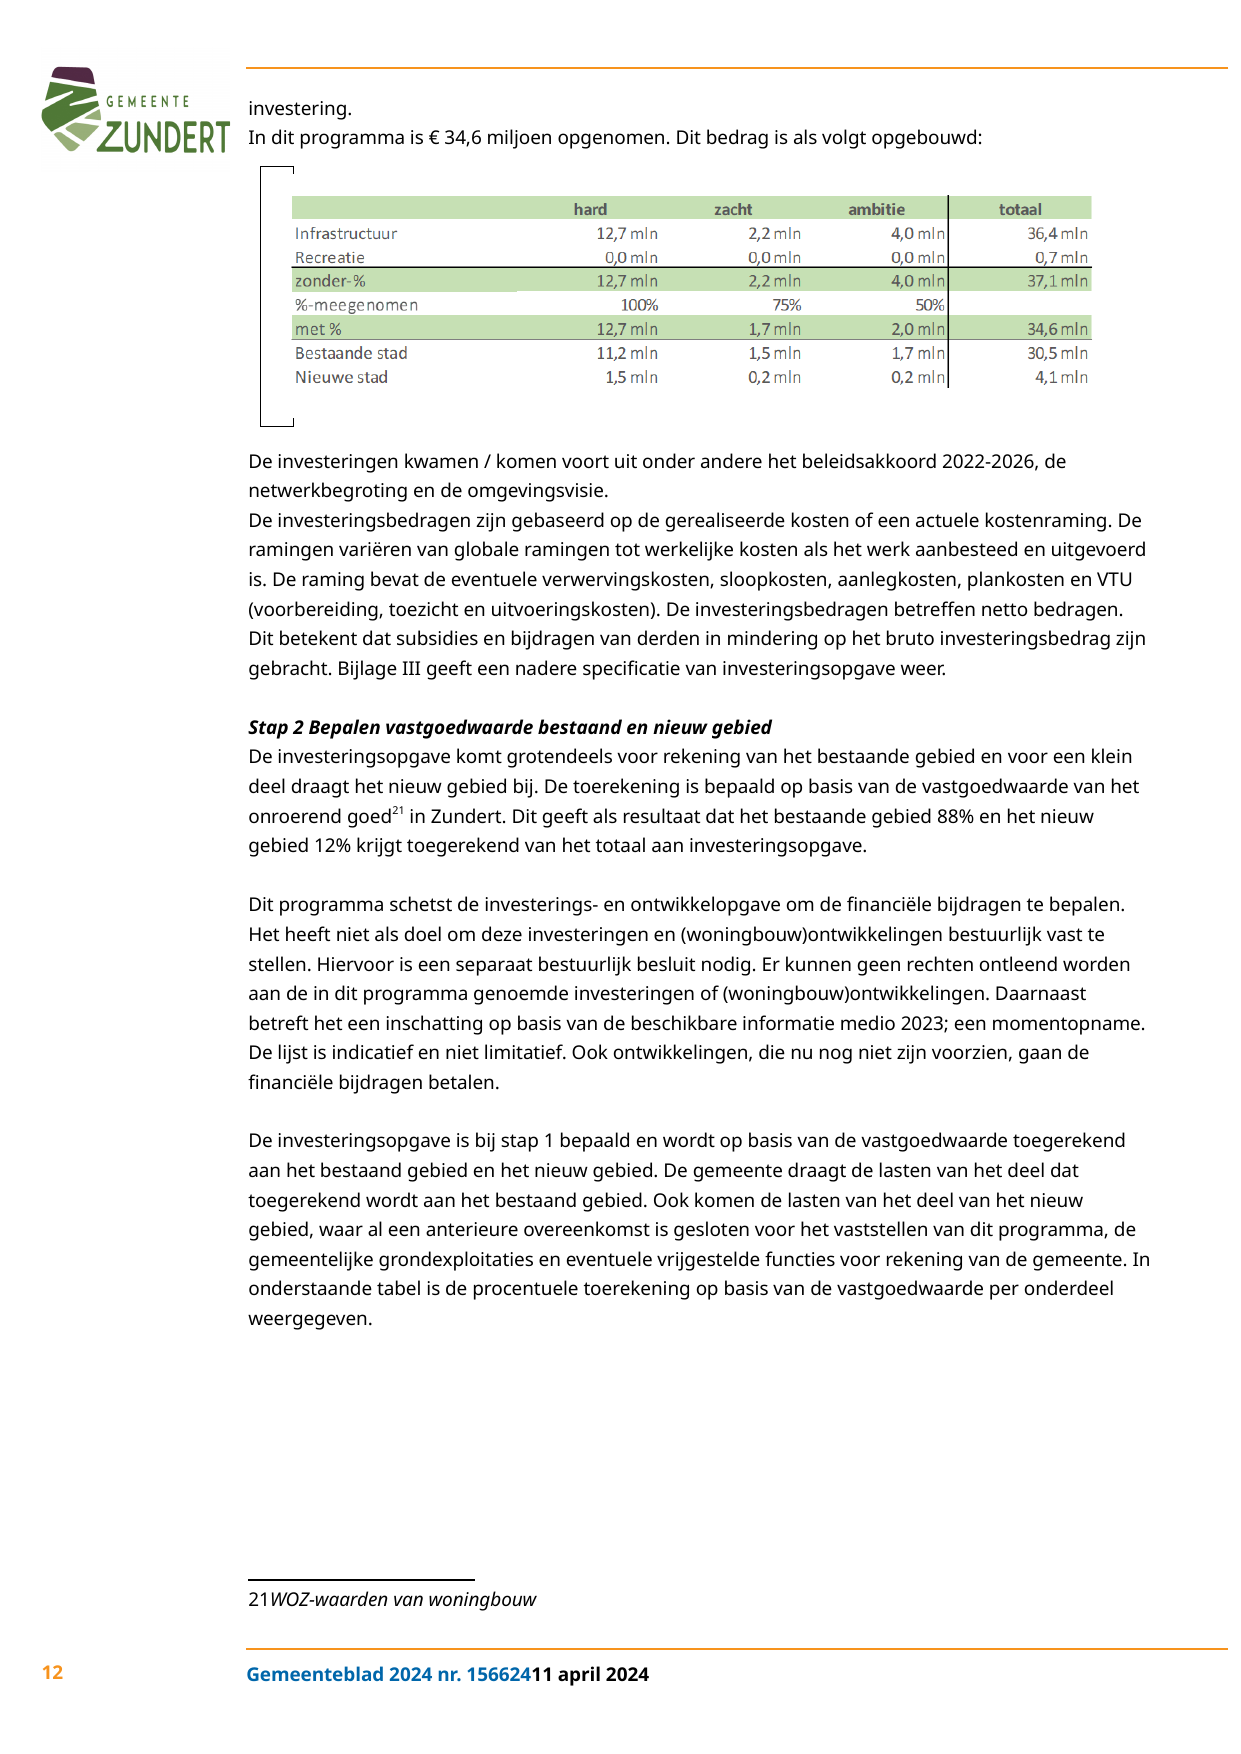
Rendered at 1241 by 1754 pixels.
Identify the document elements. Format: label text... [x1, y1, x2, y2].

table_header Dit programma schetst de investerings- en ontwikkelopgave om de financiële bijdragen te bepalen. Het heeft niet als doel om deze investeringen en (woningbouw)ontwikkelingen bestuurlijk vast te stellen. Hiervoor is een separaat bestuurlijk besluit nodig. Er kunnen geen rechten ontleend worden aan de in dit programma genoemde investeringen of (woningbouw)ontwikkelingen. Daarnaast betreft het een inschatting op basis van de beschikbare informatie medio 2023; een momentopname. De lijst is indicatief en niet limitatief. Ook ontwikkelingen, die nu nog niet zijn voorzien, gaan de financiële bijdragen betalen. [248, 892, 1152, 1095]
text De investeringsopgave is bij stap 1 bepaald en wordt op basis van de vastgoedwaarde toegerekend aan het bestaand gebied en het nieuw gebied. De gemeente draagt de lasten van het deel dat toegerekend wordt aan het bestaand gebied. Ook komen de lasten van het deel van het nieuw gebied, waar al een anterieure overeenkomst is gesloten voor het vaststellen van dit programma, de gemeentelijke grondexploitaties en eventuele vrijgestelde functies voor rekening van de gemeente. In onderstaande tabel is de procentuele toerekening op basis van de vastgoedwaarde per onderdeel weergegeven. [248, 1128, 1152, 1331]
text De investeringen kwamen / komen voort uit onder andere het beleidsakkoord 2022-2026, de netwerkbegroting en de omgevingsvisie. [248, 448, 1152, 503]
text WOZ-waarden van woningbouw [248, 1586, 1152, 1612]
text Stap 2 Bepalen vastgoedwaarde bestaand en nieuw gebied [248, 714, 1152, 740]
text In dit programma is € 34,6 miljoen opgenomen. Dit bedrag is als volgt opgebouwd: [248, 124, 1152, 150]
text De investeringsopgave komt grotendeels voor rekening van het bestaande gebied en voor een klein deel draagt het nieuw gebied bij. De toerekening is bepaald op basis van de vastgoedwaarde van het onroerend goed in Zundert. Dit geeft als resultaat dat het bestaande gebied 88% en het nieuw gebied 12% krijgt toegerekend van het totaal aan investeringsopgave. [248, 744, 1152, 858]
text De investeringsbedragen zijn gebaseerd op de gerealiseerde kosten of een actuele kostenraming. De ramingen variëren van globale ramingen tot werkelijke kosten als het werk aanbesteed en uitgevoerd is. De raming bevat de eventuele verwervingskosten, sloopkosten, aanlegkosten, plankosten en VTU (voorbereiding, toezicht en uitvoeringskosten). De investeringsbedragen betreffen netto bedragen. Dit betekent dat subsidies en bijdragen van derden in mindering op het bruto investeringsbedrag zijn gebracht. Bijlage III geeft een nadere specificatie van investeringsopgave weer. [248, 507, 1152, 681]
picture [268, 174, 1149, 418]
picture [41, 47, 231, 172]
text investering. [248, 95, 1152, 121]
